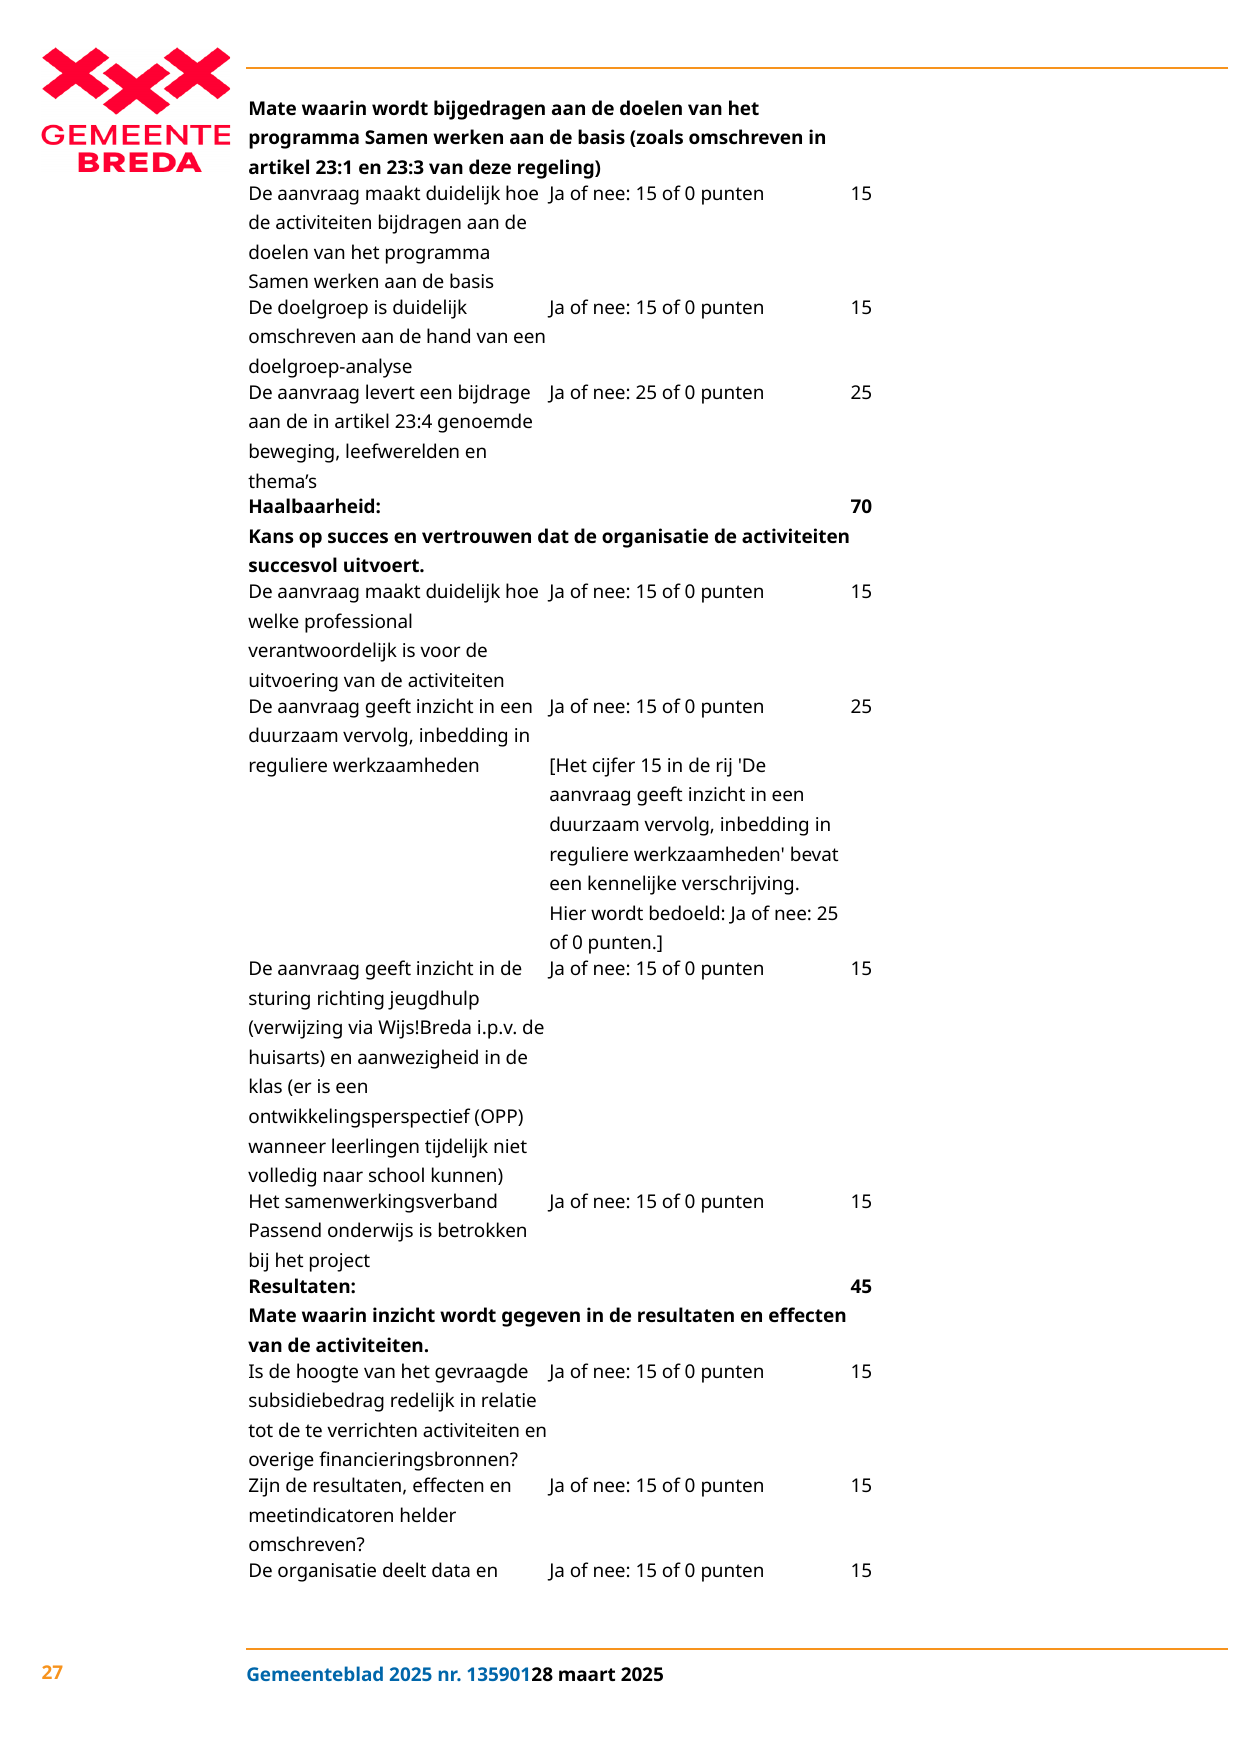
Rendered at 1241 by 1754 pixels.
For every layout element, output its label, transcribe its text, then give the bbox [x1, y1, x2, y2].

table_cell Is de hoogte van het gevraagde subsidiebedrag redelijk in relatie tot de te verrichten activiteiten en overige financieringsbronnen? [248, 1358, 549, 1472]
table_cell De aanvraag maakt duidelijk hoe welke professional verantwoordelijk is voor de uitvoering van de activiteiten [248, 579, 549, 693]
table_cell 15 [850, 1473, 1152, 1557]
table_cell 25 [850, 693, 1152, 955]
table_cell Ja of nee: 15 of 0 punten [549, 1188, 850, 1273]
table_cell Haalbaarheid: Kans op succes en vertrouwen dat de organisatie de activiteiten succesvol uitvoert. [248, 494, 850, 578]
table_cell Zijn de resultaten, effecten en meetindicatoren helder omschreven? [248, 1473, 549, 1557]
table_cell Ja of nee: 15 of 0 punten [549, 294, 850, 379]
table_cell 15 [850, 1188, 1152, 1273]
picture [41, 47, 231, 172]
table_cell De organisatie deelt data en [248, 1557, 549, 1583]
table_cell De aanvraag levert een bijdrage aan de in artikel 23:4 genoemde beweging, leefwerelden en thema’s [248, 379, 549, 493]
table_cell Ja of nee: 15 of 0 punten [549, 180, 850, 294]
table_cell Ja of nee: 15 of 0 punten [549, 1473, 850, 1557]
table_cell 15 [850, 180, 1152, 294]
table_cell 45 [850, 1273, 1152, 1358]
table_cell 25 [850, 379, 1152, 493]
table_cell Ja of nee: 15 of 0 punten [549, 1358, 850, 1472]
table_cell Ja of nee: 15 of 0 punten [549, 579, 850, 693]
table_cell 15 [850, 1557, 1152, 1583]
table_cell Ja of nee: 15 of 0 punten [549, 1557, 850, 1583]
table_cell De aanvraag geeft inzicht in de sturing richting jeugdhulp (verwijzing via Wijs!Breda i.p.v. de huisarts) en aanwezigheid in de klas (er is een ontwikkelingsperspectief (OPP) wanneer leerlingen tijdelijk niet volledig naar school kunnen) [248, 955, 549, 1188]
table_cell Ja of nee: 15 of 0 punten [Het cijfer 15 in de rij 'De aanvraag geeft inzicht in een duurzaam vervolg, inbedding in reguliere werkzaamheden' bevat een kennelijke verschrijving. Hier wordt bedoeld: Ja of nee: 25 of 0 punten.] [549, 693, 850, 955]
table_cell 70 [850, 494, 1152, 578]
table_cell Ja of nee: 25 of 0 punten [549, 379, 850, 493]
table_cell De doelgroep is duidelijk omschreven aan de hand van een doelgroep-analyse [248, 294, 549, 379]
table_cell 15 [850, 579, 1152, 693]
table_cell Het samenwerkingsverband Passend onderwijs is betrokken bij het project [248, 1188, 549, 1273]
table_cell 15 [850, 955, 1152, 1188]
table_cell 15 [850, 294, 1152, 379]
table_cell De aanvraag geeft inzicht in een duurzaam vervolg, inbedding in reguliere werkzaamheden [248, 693, 549, 955]
table_header [850, 95, 1152, 180]
table_cell De aanvraag maakt duidelijk hoe de activiteiten bijdragen aan de doelen van het programma Samen werken aan de basis [248, 180, 549, 294]
table_cell Resultaten: Mate waarin inzicht wordt gegeven in de resultaten en effecten van de activiteiten. [248, 1273, 850, 1358]
table_cell Ja of nee: 15 of 0 punten [549, 955, 850, 1188]
table_header Mate waarin wordt bijgedragen aan de doelen van het programma Samen werken aan de basis (zoals omschreven in artikel 23:1 en 23:3 van deze regeling) [248, 95, 850, 180]
table_cell 15 [850, 1358, 1152, 1472]
